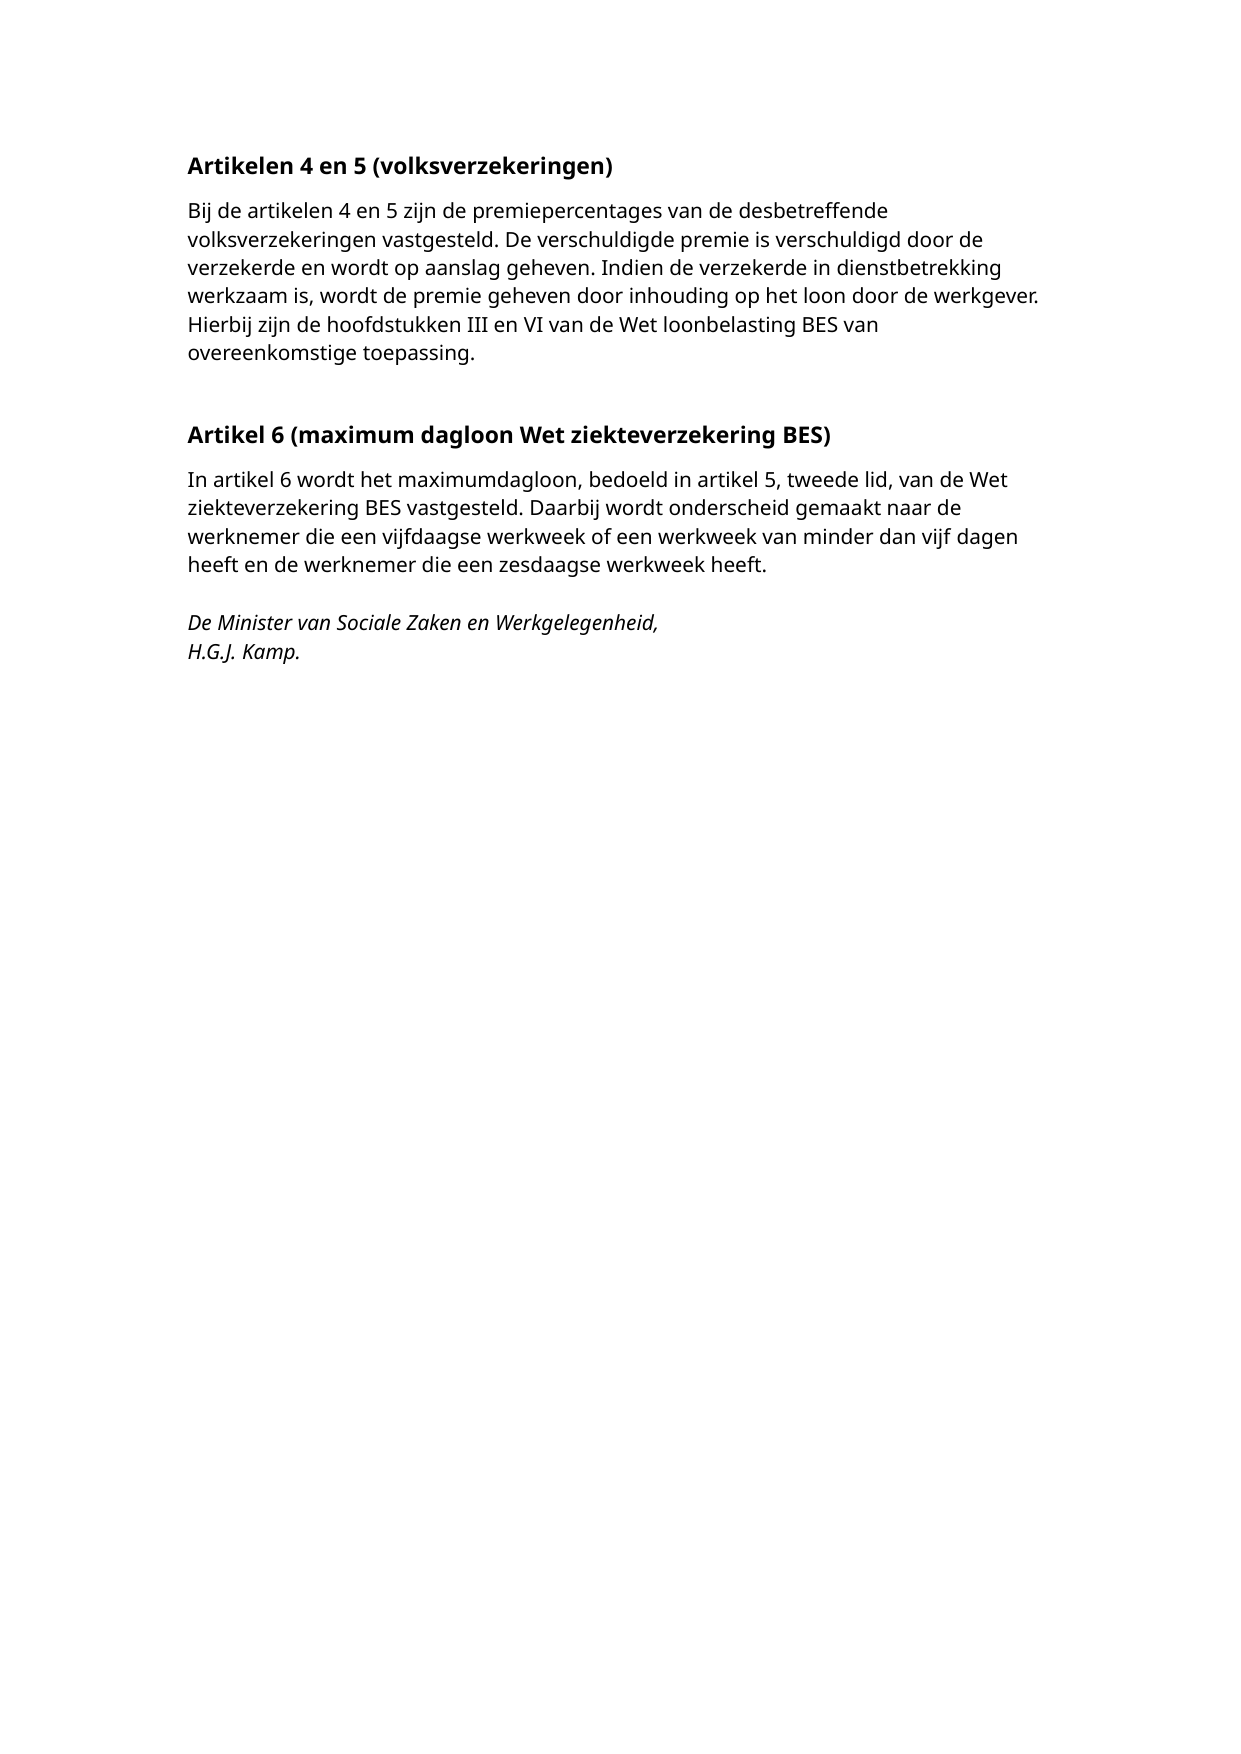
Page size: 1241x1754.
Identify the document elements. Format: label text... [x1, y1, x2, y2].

text Bij de artikelen 4 en 5 zijn de premiepercentages van de desbetreffende volksverzekeringen vastgesteld. De verschuldigde premie is verschuldigd door de verzekerde en wordt op aanslag geheven. Indien de verzekerde in dienstbetrekking werkzaam is, wordt de premie geheven door inhouding op het loon door de werkgever. Hierbij zijn de hoofdstukken III en VI van de Wet loonbelasting BES van overeenkomstige toepassing. [187, 196, 1053, 367]
subtitle Artikelen 4 en 5 (volksverzekeringen) [187, 150, 1053, 181]
subtitle Artikel 6 (maximum dagloon Wet ziekteverzekering BES) [187, 419, 1053, 450]
text In artikel 6 wordt het maximumdagloon, bedoeld in artikel 5, tweede lid, van de Wet ziekteverzekering BES vastgesteld. Daarbij wordt onderscheid gemaakt naar de werknemer die een vijfdaagse werkweek of een werkweek van minder dan vijf dagen heeft en de werknemer die een zesdaagse werkweek heeft. [187, 465, 1053, 579]
text De Minister van Sociale Zaken en Werkgelegenheid, [187, 608, 1053, 637]
text H.G.J. Kamp. [187, 637, 1053, 665]
